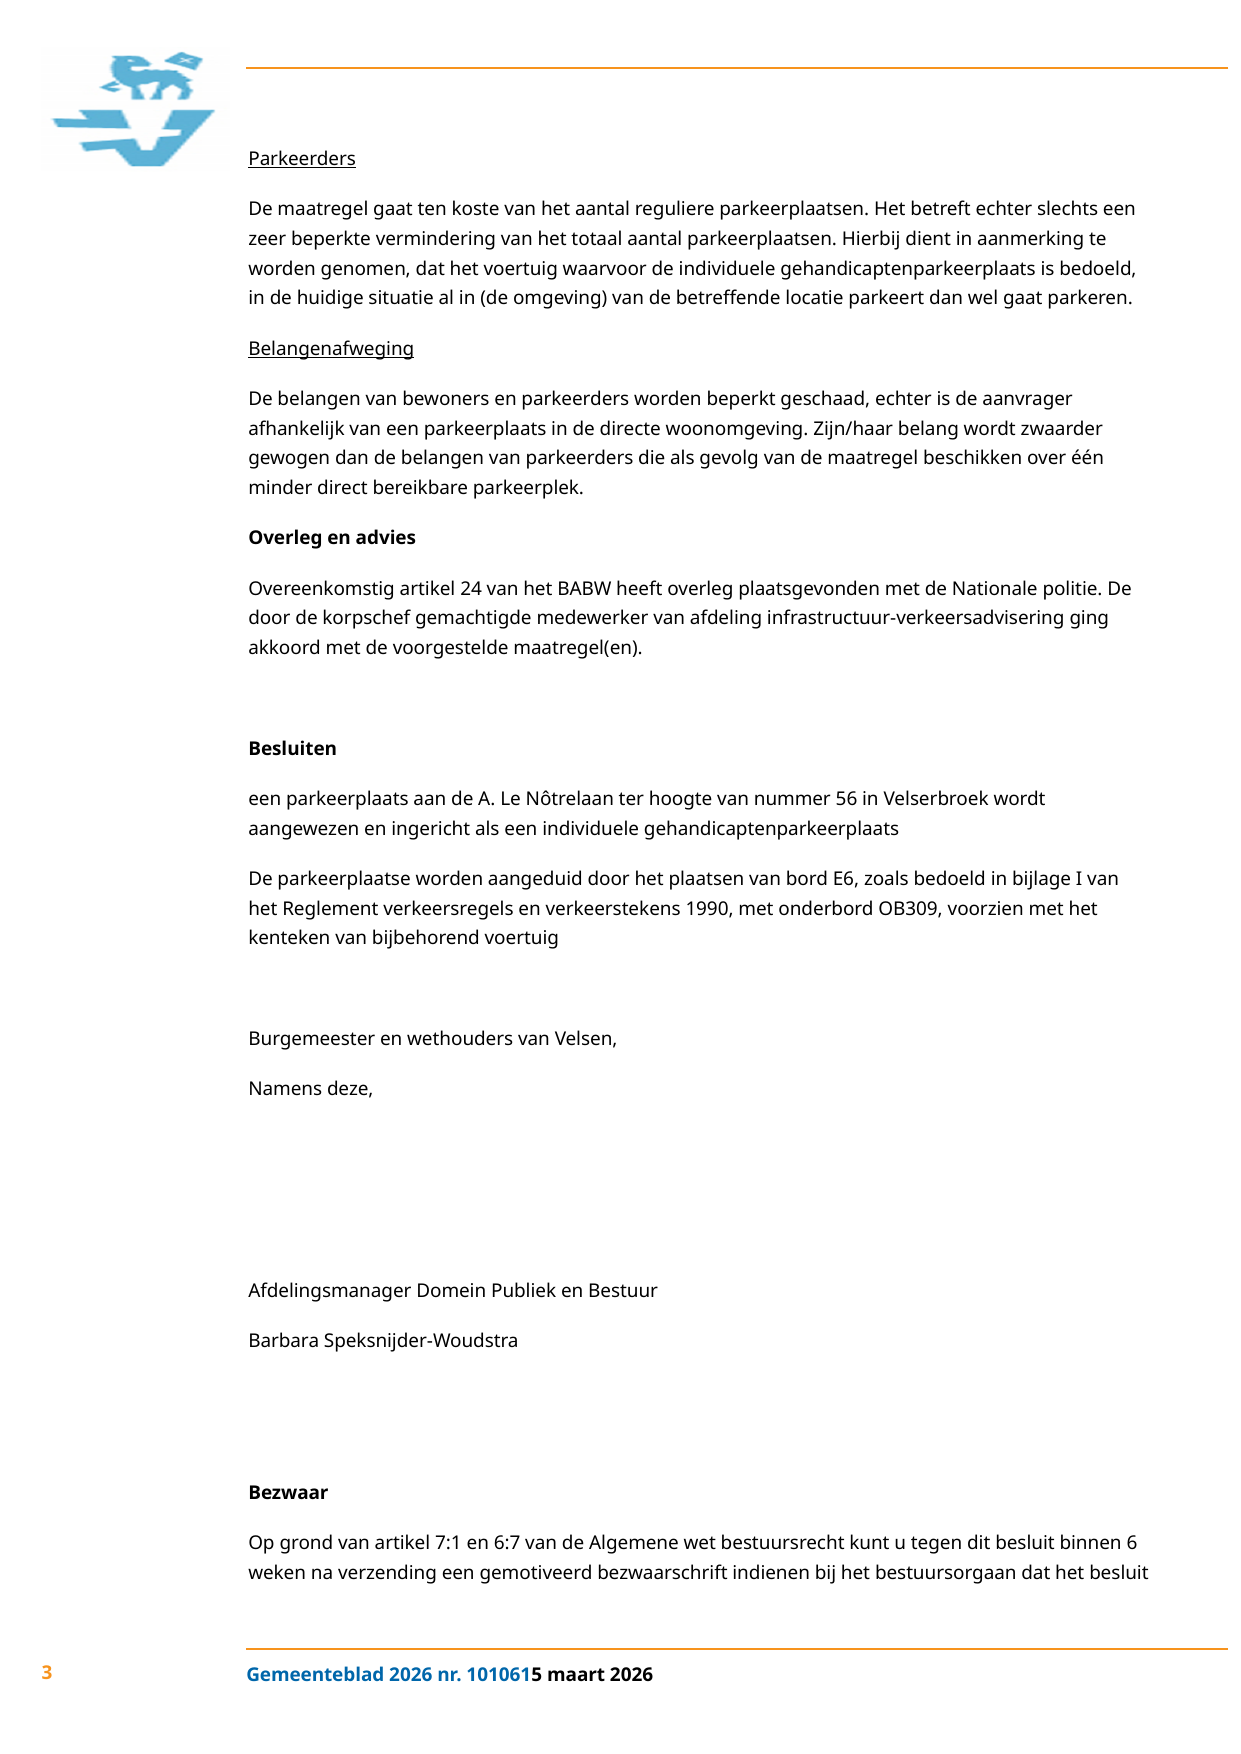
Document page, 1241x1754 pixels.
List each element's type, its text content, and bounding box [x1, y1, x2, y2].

text Parkeerders [248, 145, 1152, 171]
text De maatregel gaat ten koste van het aantal reguliere parkeerplaatsen. Het betreft echter slechts een zeer beperkte vermindering van het totaal aantal parkeerplaatsen. Hierbij dient in aanmerking te worden genomen, dat het voertuig waarvoor de individuele gehandicaptenparkeerplaats is bedoeld, in de huidige situatie al in (de omgeving) van de betreffende locatie parkeert dan wel gaat parkeren. [248, 196, 1152, 310]
text De belangen van bewoners en parkeerders worden beperkt geschaad, echter is de aanvrager afhankelijk van een parkeerplaats in de directe woonomgeving. Zijn/haar belang wordt zwaarder gewogen dan de belangen van parkeerders die als gevolg van de maatregel beschikken over één minder direct bereikbare parkeerplek. [248, 385, 1152, 500]
picture [41, 47, 231, 172]
text Burgemeester en wethouders van Velsen, [248, 1025, 1152, 1051]
text Overeenkomstig artikel 24 van het BABW heeft overleg plaatsgevonden met de Nationale politie. De door de korpschef gemachtigde medewerker van afdeling infrastructuur-verkeersadvisering ging akkoord met de voorgestelde maatregel(en). [248, 575, 1152, 660]
text Afdelingsmanager Domein Publiek en Bestuur [248, 1277, 1152, 1303]
text Barbara Speksnijder-Woudstra [248, 1328, 1152, 1353]
text een parkeerplaats aan de A. Le Nôtrelaan ter hoogte van nummer 56 in Velserbroek wordt aangewezen en ingericht als een individuele gehandicaptenparkeerplaats [248, 785, 1152, 841]
text Op grond van artikel 7:1 en 6:7 van de Algemene wet bestuursrecht kunt u tegen dit besluit binnen 6 weken na verzending een gemotiveerd bezwaarschrift indienen bij het bestuursorgaan dat het besluit [248, 1529, 1152, 1585]
text Overleg en advies [248, 524, 1152, 550]
text Bezwaar [248, 1479, 1152, 1505]
text Belangenafweging [248, 335, 1152, 361]
text Namens deze, [248, 1076, 1152, 1101]
text Besluiten [248, 735, 1152, 761]
text De parkeerplaatse worden aangeduid door het plaatsen van bord E6, zoals bedoeld in bijlage I van het Reglement verkeersregels en verkeerstekens 1990, met onderbord OB309, voorzien met het kenteken van bijbehorend voertuig [248, 865, 1152, 950]
